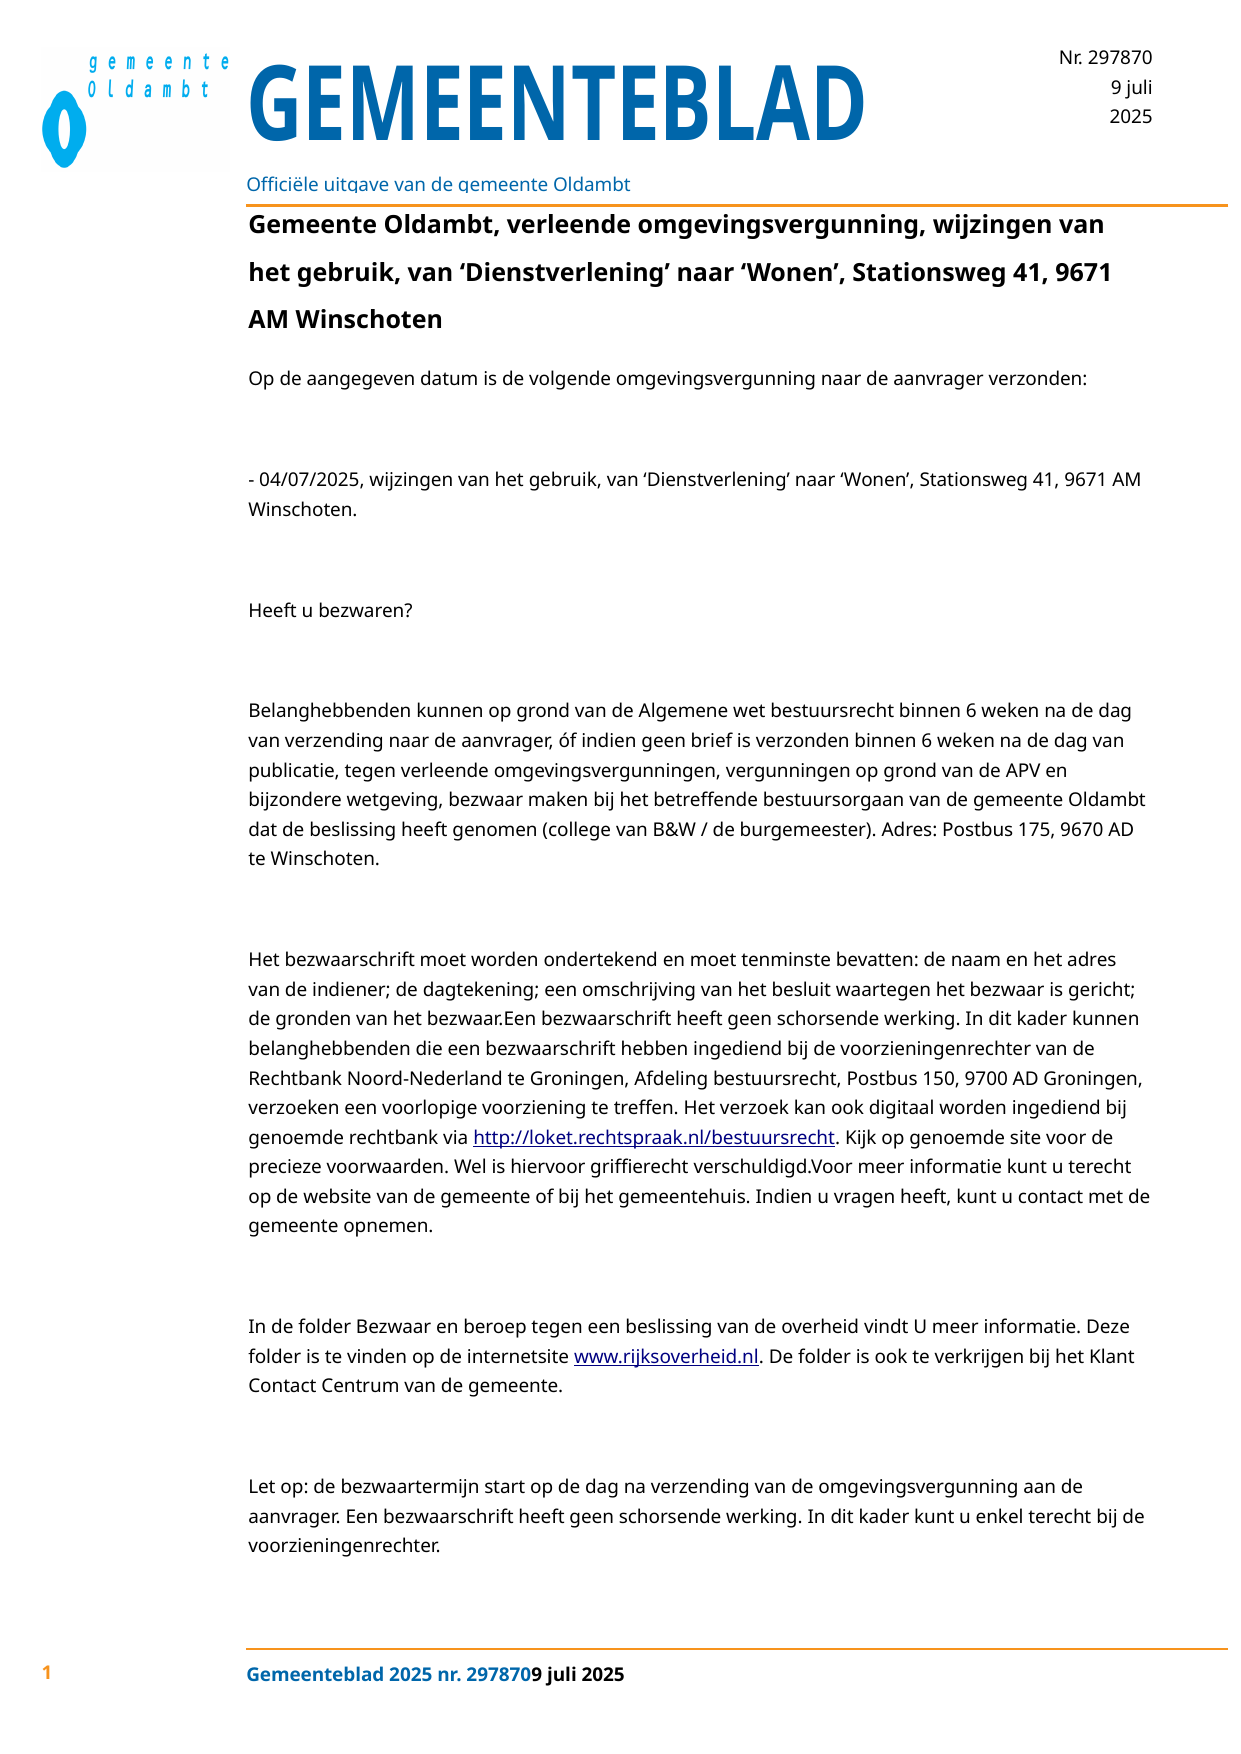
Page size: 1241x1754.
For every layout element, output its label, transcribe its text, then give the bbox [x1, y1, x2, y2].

text Let op: de bezwaartermijn start op de dag na verzending van de omgevingsvergunning aan de aanvrager. Een bezwaarschrift heeft geen schorsende werking. In dit kader kunt u enkel terecht bij de voorzieningenrechter. [248, 1473, 1152, 1558]
text Heeft u bezwaren? [248, 597, 1152, 622]
text In de folder Bezwaar en beroep tegen een beslissing van de overheid vindt U meer informatie. Deze folder is te vinden op de internetsite www.rijksoverheid.nl. De folder is ook te verkrijgen bij het Klant Contact Centrum van de gemeente. [248, 1313, 1152, 1398]
text Het bezwaarschrift moet worden ondertekend en moet tenminste bevatten: de naam en het adres van de indiener; de dagtekening; een omschrijving van het besluit waartegen het bezwaar is gericht; de gronden van het bezwaar.Een bezwaarschrift heeft geen schorsende werking. In dit kader kunnen belanghebbenden die een bezwaarschrift hebben ingediend bij de voorzieningenrechter van de Rechtbank Noord-Nederland te Groningen, Afdeling bestuursrecht, Postbus 150, 9700 AD Groningen, verzoeken een voorlopige voorziening te treffen. Het verzoek kan ook digitaal worden ingediend bij genoemde rechtbank via http://loket.rechtspraak.nl/bestuursrecht. Kijk op genoemde site voor de precieze voorwaarden. Wel is hiervoor griffierecht verschuldigd.Voor meer informatie kunt u terecht op de website van de gemeente of bij het gemeentehuis. Indien u vragen heeft, kunt u contact met de gemeente opnemen. [248, 946, 1152, 1238]
text Belanghebbenden kunnen op grond van de Algemene wet bestuursrecht binnen 6 weken na de dag van verzending naar de aanvrager, óf indien geen brief is verzonden binnen 6 weken na de dag van publicatie, tegen verleende omgevingsvergunningen, vergunningen op grond van de APV en bijzondere wetgeving, bezwaar maken bij het betreffende bestuursorgaan van de gemeente Oldambt dat de beslissing heeft genomen (college van B&W / de burgemeester). Adres: Postbus 175, 9670 AD te Winschoten. [248, 698, 1152, 871]
text - 04/07/2025, wijzingen van het gebruik, van ‘Dienstverlening’ naar ‘Wonen’, Stationsweg 41, 9671 AM Winschoten. [248, 466, 1152, 522]
text Op de aangegeven datum is de volgende omgevingsvergunning naar de aanvrager verzonden: [248, 366, 1152, 391]
text Gemeente Oldambt, verleende omgevingsvergunning, wijzingen van het gebruik, van ‘Dienstverlening’ naar ‘Wonen’, Stationsweg 41, 9671 AM Winschoten [248, 207, 1152, 336]
picture [41, 47, 231, 172]
